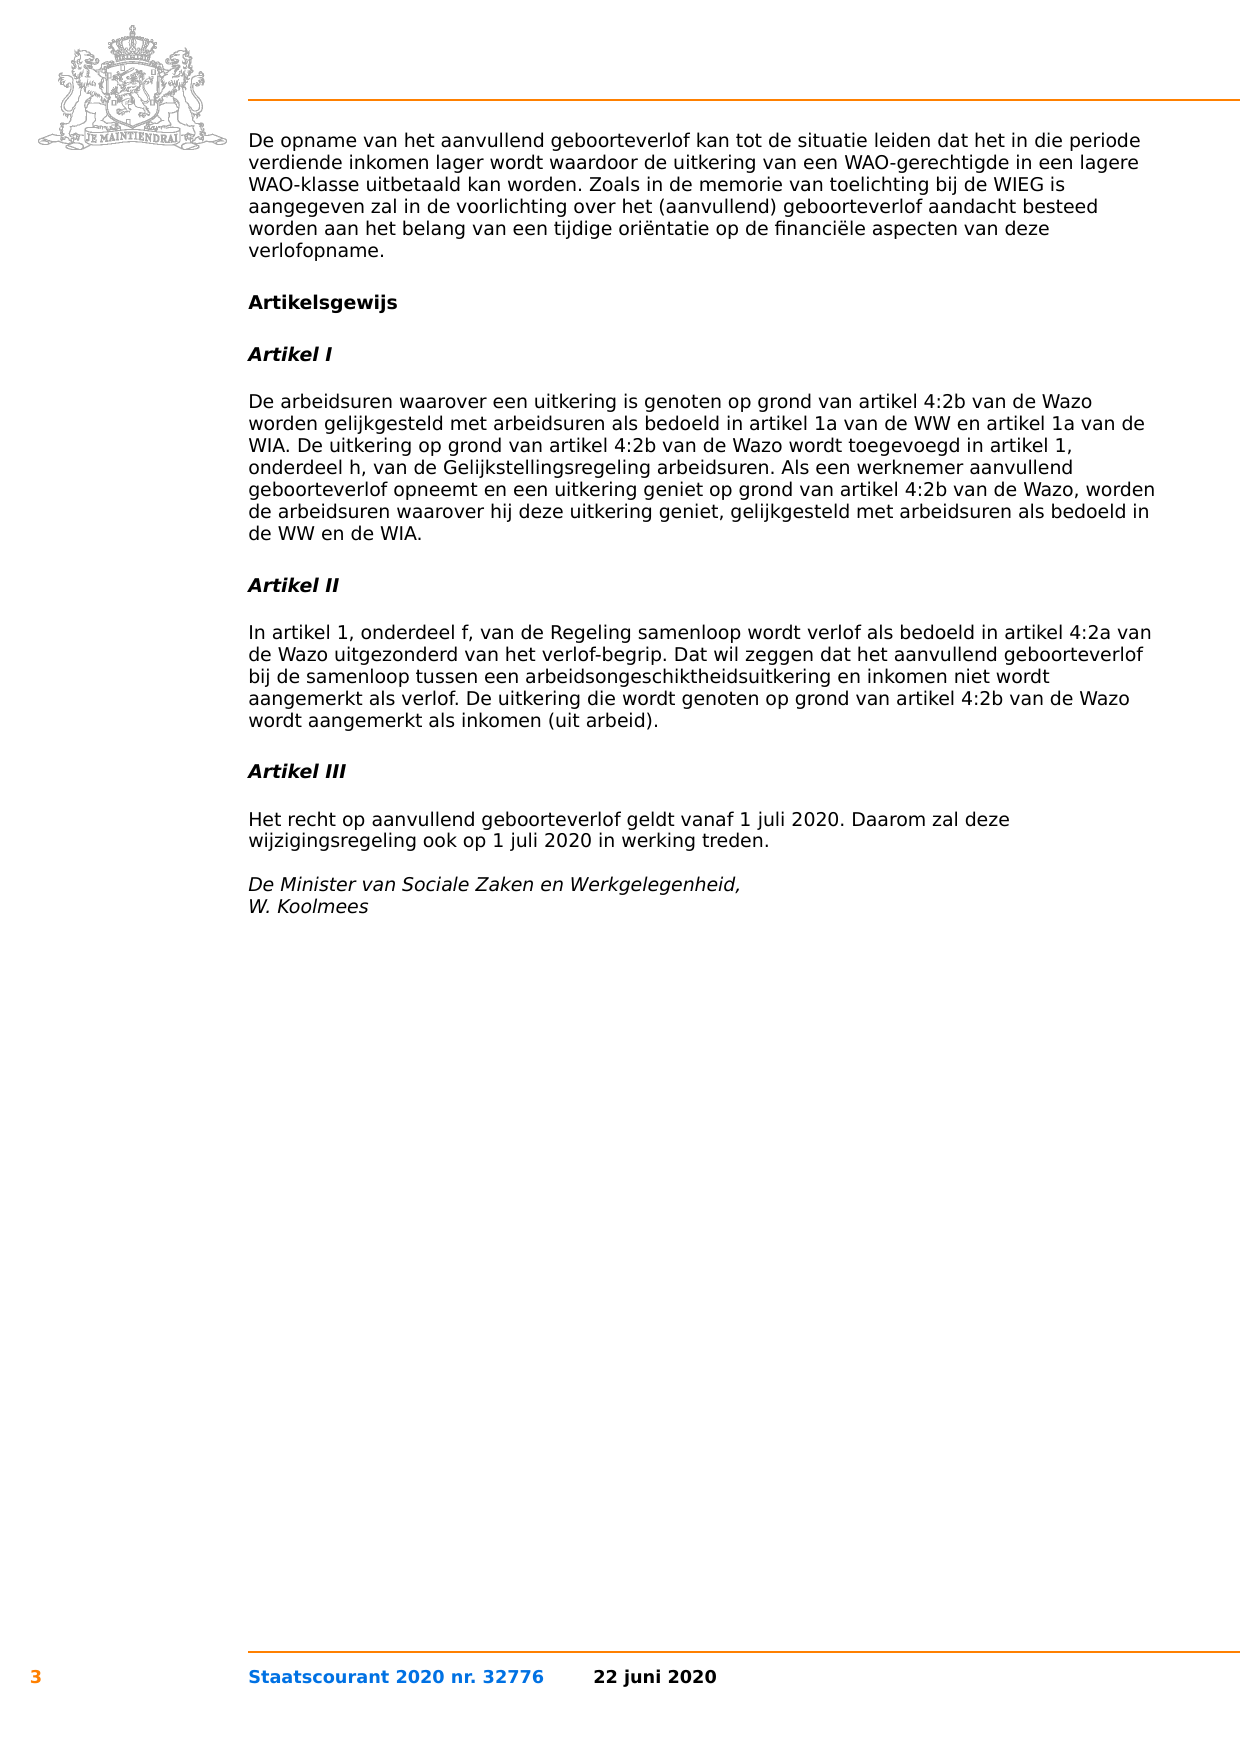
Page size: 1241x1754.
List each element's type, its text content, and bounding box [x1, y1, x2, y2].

subtitle Artikel II [248, 574, 1163, 597]
text De Minister van Sociale Zaken en Werkgelegenheid, W. Koolmees [248, 874, 1163, 918]
text In artikel 1, onderdeel f, van de Regeling samenloop wordt verlof als bedoeld in artikel 4:2a van de Wazo uitgezonderd van het verlof-begrip. Dat wil zeggen dat het aanvullend geboorteverlof bij de samenloop tussen een arbeidsongeschiktheidsuitkering en inkomen niet wordt aangemerkt als verlof. De uitkering die wordt genoten op grond van artikel 4:2b van de Wazo wordt aangemerkt als inkomen (uit arbeid). [248, 622, 1163, 731]
text De arbeidsuren waarover een uitkering is genoten op grond van artikel 4:2b van de Wazo worden gelijkgesteld met arbeidsuren als bedoeld in artikel 1a van de WW en artikel 1a van de WIA. De uitkering op grond van artikel 4:2b van de Wazo wordt toegevoegd in artikel 1, onderdeel h, van de Gelijkstellingsregeling arbeidsuren. Als een werknemer aanvullend geboorteverlof opneemt en een uitkering geniet op grond van artikel 4:2b van de Wazo, worden de arbeidsuren waarover hij deze uitkering geniet, gelijkgesteld met arbeidsuren als bedoeld in de WW en de WIA. [248, 391, 1163, 544]
text De opname van het aanvullend geboorteverlof kan tot de situatie leiden dat het in die periode verdiende inkomen lager wordt waardoor de uitkering van een WAO-gerechtigde in een lagere WAO-klasse uitbetaald kan worden. Zoals in de memorie van toelichting bij de WIEG is aangegeven zal in de voorlichting over het (aanvullend) geboorteverlof aandacht besteed worden aan het belang van een tijdige oriëntatie op de financiële aspecten van deze verlofopname. [248, 130, 1163, 262]
subtitle Artikelsgewijs [248, 292, 1163, 314]
picture [38, 25, 227, 150]
subtitle Artikel III [248, 761, 1163, 783]
text Het recht op aanvullend geboorteverlof geldt vanaf 1 juli 2020. Daarom zal deze wijzigingsregeling ook op 1 juli 2020 in werking treden. [248, 808, 1163, 852]
subtitle Artikel I [248, 344, 1163, 366]
